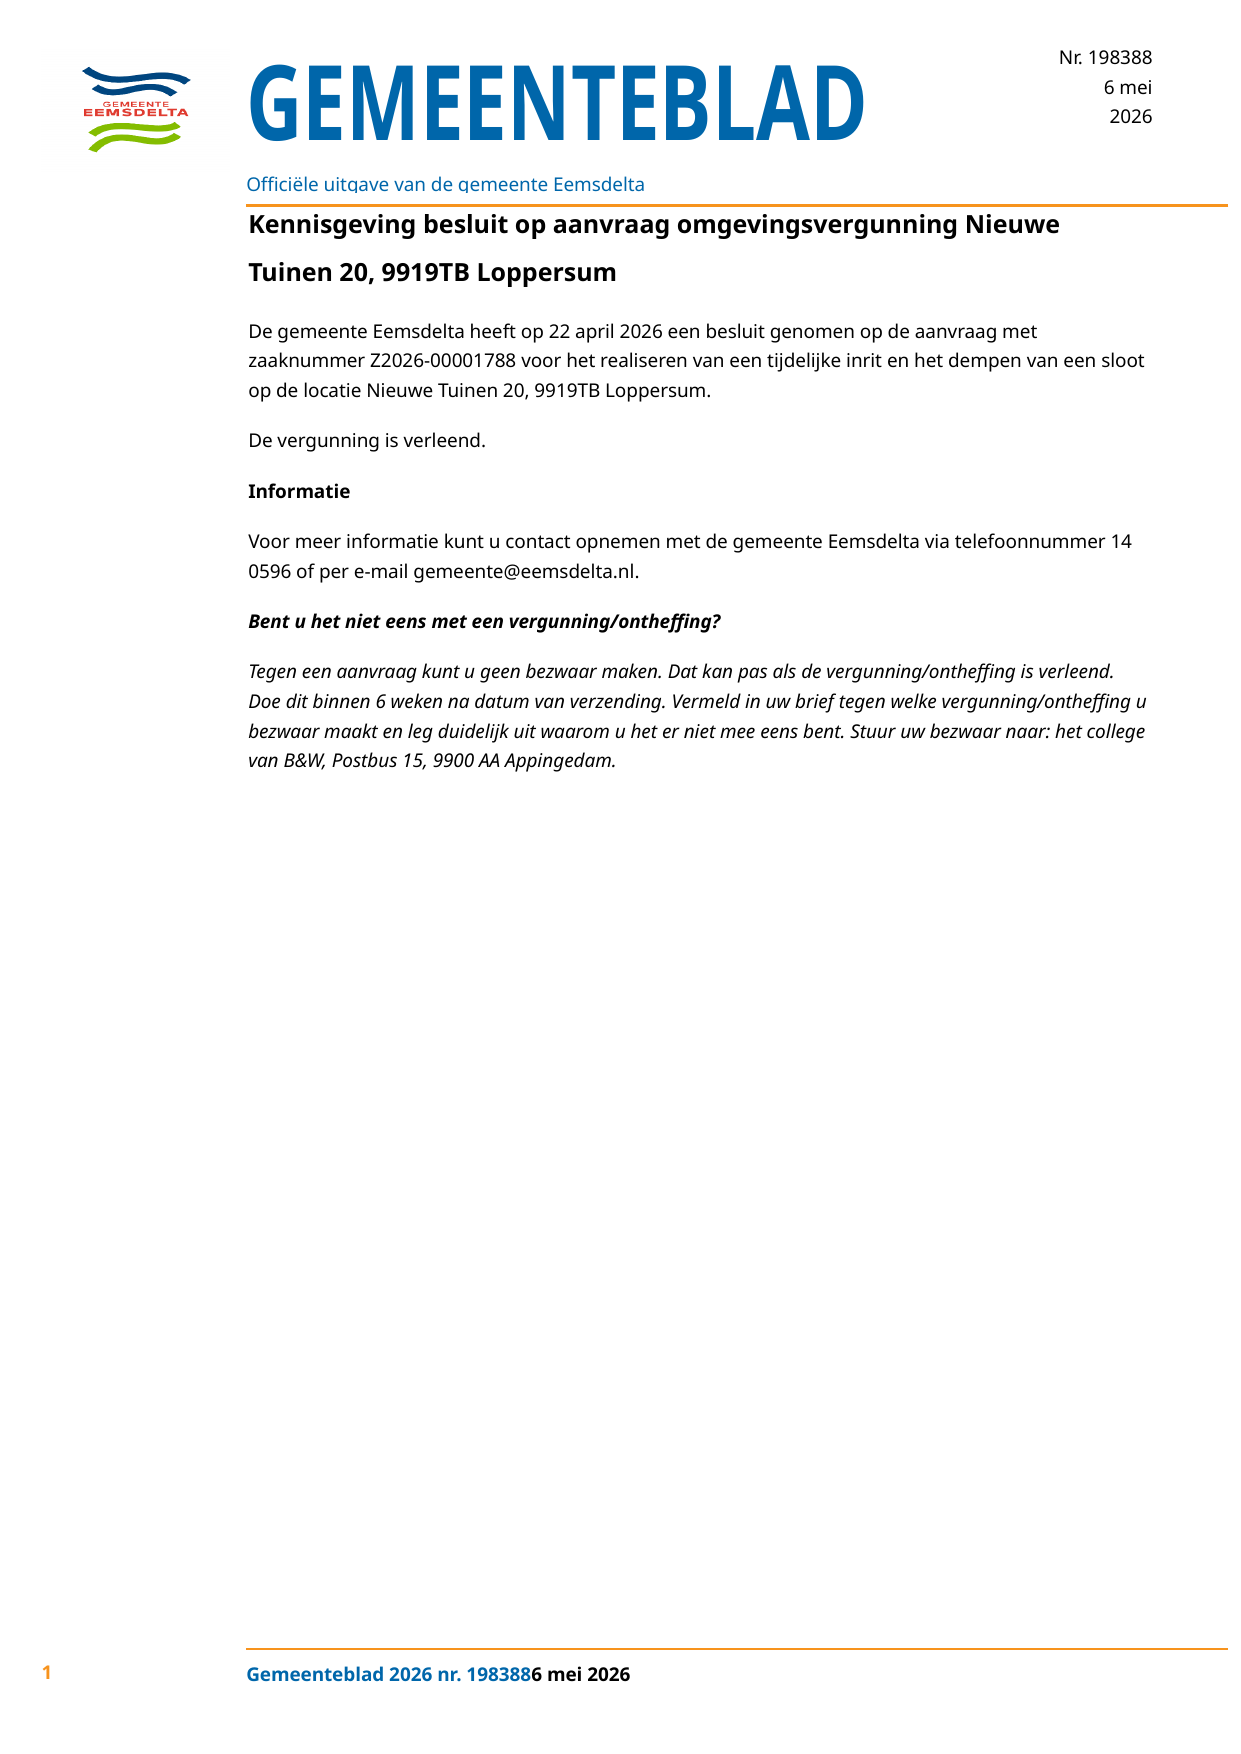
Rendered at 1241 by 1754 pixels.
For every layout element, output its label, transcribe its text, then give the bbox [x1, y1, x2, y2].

text Bent u het niet eens met een vergunning/ontheffing? [248, 608, 1152, 634]
text Kennisgeving besluit op aanvraag omgevingsvergunning Nieuwe Tuinen 20, 9919TB Loppersum [248, 207, 1152, 288]
text De gemeente Eemsdelta heeft op 22 april 2026 een besluit genomen op de aanvraag met zaaknummer Z2026-00001788 voor het realiseren van een tijdelijke inrit en het dempen van een sloot op de locatie Nieuwe Tuinen 20, 9919TB Loppersum. [248, 318, 1152, 403]
text Voor meer informatie kunt u contact opnemen met de gemeente Eemsdelta via telefoonnummer 14 0596 of per e-mail gemeente@eemsdelta.nl. [248, 528, 1152, 584]
text De vergunning is verleend. [248, 427, 1152, 453]
picture [41, 47, 231, 172]
text Tegen een aanvraag kunt u geen bezwaar maken. Dat kan pas als de vergunning/ontheffing is verleend. Doe dit binnen 6 weken na datum van verzending. Vermeld in uw brief tegen welke vergunning/ontheffing u bezwaar maakt en leg duidelijk uit waarom u het er niet mee eens bent. Stuur uw bezwaar naar: het college van B&W, Postbus 15, 9900 AA Appingedam. [248, 659, 1152, 773]
text Informatie [248, 478, 1152, 504]
